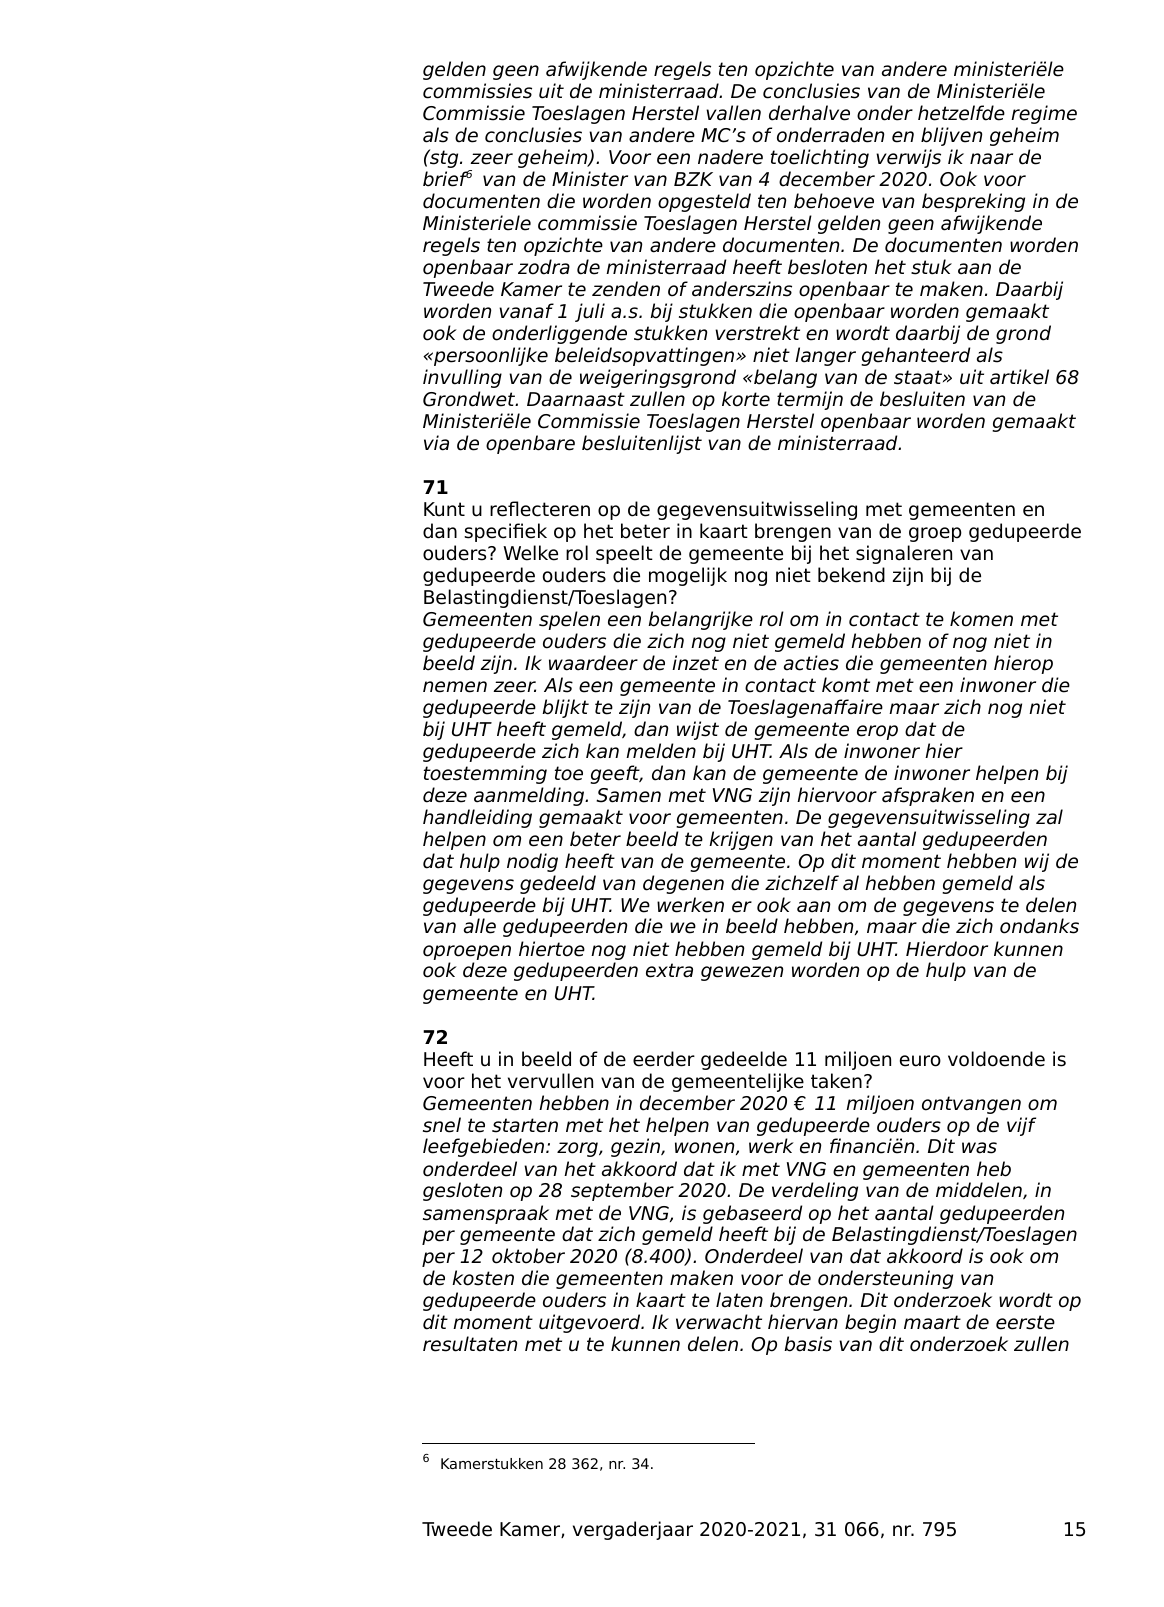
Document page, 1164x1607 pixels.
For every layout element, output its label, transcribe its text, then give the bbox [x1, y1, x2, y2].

text Gemeenten hebben in december 2020 € 11 miljoen ontvangen om snel te starten met het helpen van gedupeerde ouders op de vijf leefgebieden: zorg, gezin, wonen, werk en financiën. Dit was onderdeel van het akkoord dat ik met VNG en gemeenten heb gesloten op 28 september 2020. De verdeling van de middelen, in samenspraak met de VNG, is gebaseerd op het aantal gedupeerden per gemeente dat zich gemeld heeft bij de Belastingdienst/Toeslagen per 12 oktober 2020 (8.400). Onderdeel van dat akkoord is ook om de kosten die gemeenten maken voor de ondersteuning van gedupeerde ouders in kaart te laten brengen. Dit onderzoek wordt op dit moment uitgevoerd. Ik verwacht hiervan begin maart de eerste resultaten met u te kunnen delen. Op basis van dit onderzoek zullen [422, 1092, 1087, 1356]
text gelden geen afwijkende regels ten opzichte van andere ministeriële commissies uit de ministerraad. De conclusies van de Ministeriële Commissie Toeslagen Herstel vallen derhalve onder hetzelfde regime als de conclusies van andere MC’s of onderraden en blijven geheim (stg. zeer geheim). Voor een nadere toelichting verwijs ik naar de brief van de Minister van BZK van 4 december 2020. Ook voor documenten die worden opgesteld ten behoeve van bespreking in de Ministeriele commissie Toeslagen Herstel gelden geen afwijkende regels ten opzichte van andere documenten. De documenten worden openbaar zodra de ministerraad heeft besloten het stuk aan de Tweede Kamer te zenden of anderszins openbaar te maken. Daarbij worden vanaf 1 juli a.s. bij stukken die openbaar worden gemaakt ook de onderliggende stukken verstrekt en wordt daarbij de grond «persoonlijke beleidsopvattingen» niet langer gehanteerd als invulling van de weigeringsgrond «belang van de staat» uit artikel 68 Grondwet. Daarnaast zullen op korte termijn de besluiten van de Ministeriële Commissie Toeslagen Herstel openbaar worden gemaakt via de openbare besluitenlijst van de ministerraad. [422, 59, 1087, 455]
text Heeft u in beeld of de eerder gedeelde 11 miljoen euro voldoende is voor het vervullen van de gemeentelijke taken? [422, 1048, 1087, 1092]
text 72 [422, 1027, 1087, 1048]
text Kamerstukken 28 362, nr. 34. [422, 1452, 1087, 1474]
text Kunt u reflecteren op de gegevensuitwisseling met gemeenten en dan specifiek op het beter in kaart brengen van de groep gedupeerde ouders? Welke rol speelt de gemeente bij het signaleren van gedupeerde ouders die mogelijk nog niet bekend zijn bij de Belastingdienst/Toeslagen? [422, 499, 1087, 609]
text 71 [422, 477, 1087, 499]
text Gemeenten spelen een belangrijke rol om in contact te komen met gedupeerde ouders die zich nog niet gemeld hebben of nog niet in beeld zijn. Ik waardeer de inzet en de acties die gemeenten hierop nemen zeer. Als een gemeente in contact komt met een inwoner die gedupeerde blijkt te zijn van de Toeslagenaffaire maar zich nog niet bij UHT heeft gemeld, dan wijst de gemeente erop dat de gedupeerde zich kan melden bij UHT. Als de inwoner hier toestemming toe geeft, dan kan de gemeente de inwoner helpen bij deze aanmelding. Samen met VNG zijn hiervoor afspraken en een handleiding gemaakt voor gemeenten. De gegevensuitwisseling zal helpen om een beter beeld te krijgen van het aantal gedupeerden dat hulp nodig heeft van de gemeente. Op dit moment hebben wij de gegevens gedeeld van degenen die zichzelf al hebben gemeld als gedupeerde bij UHT. We werken er ook aan om de gegevens te delen van alle gedupeerden die we in beeld hebben, maar die zich ondanks oproepen hiertoe nog niet hebben gemeld bij UHT. Hierdoor kunnen ook deze gedupeerden extra gewezen worden op de hulp van de gemeente en UHT. [422, 609, 1087, 1004]
